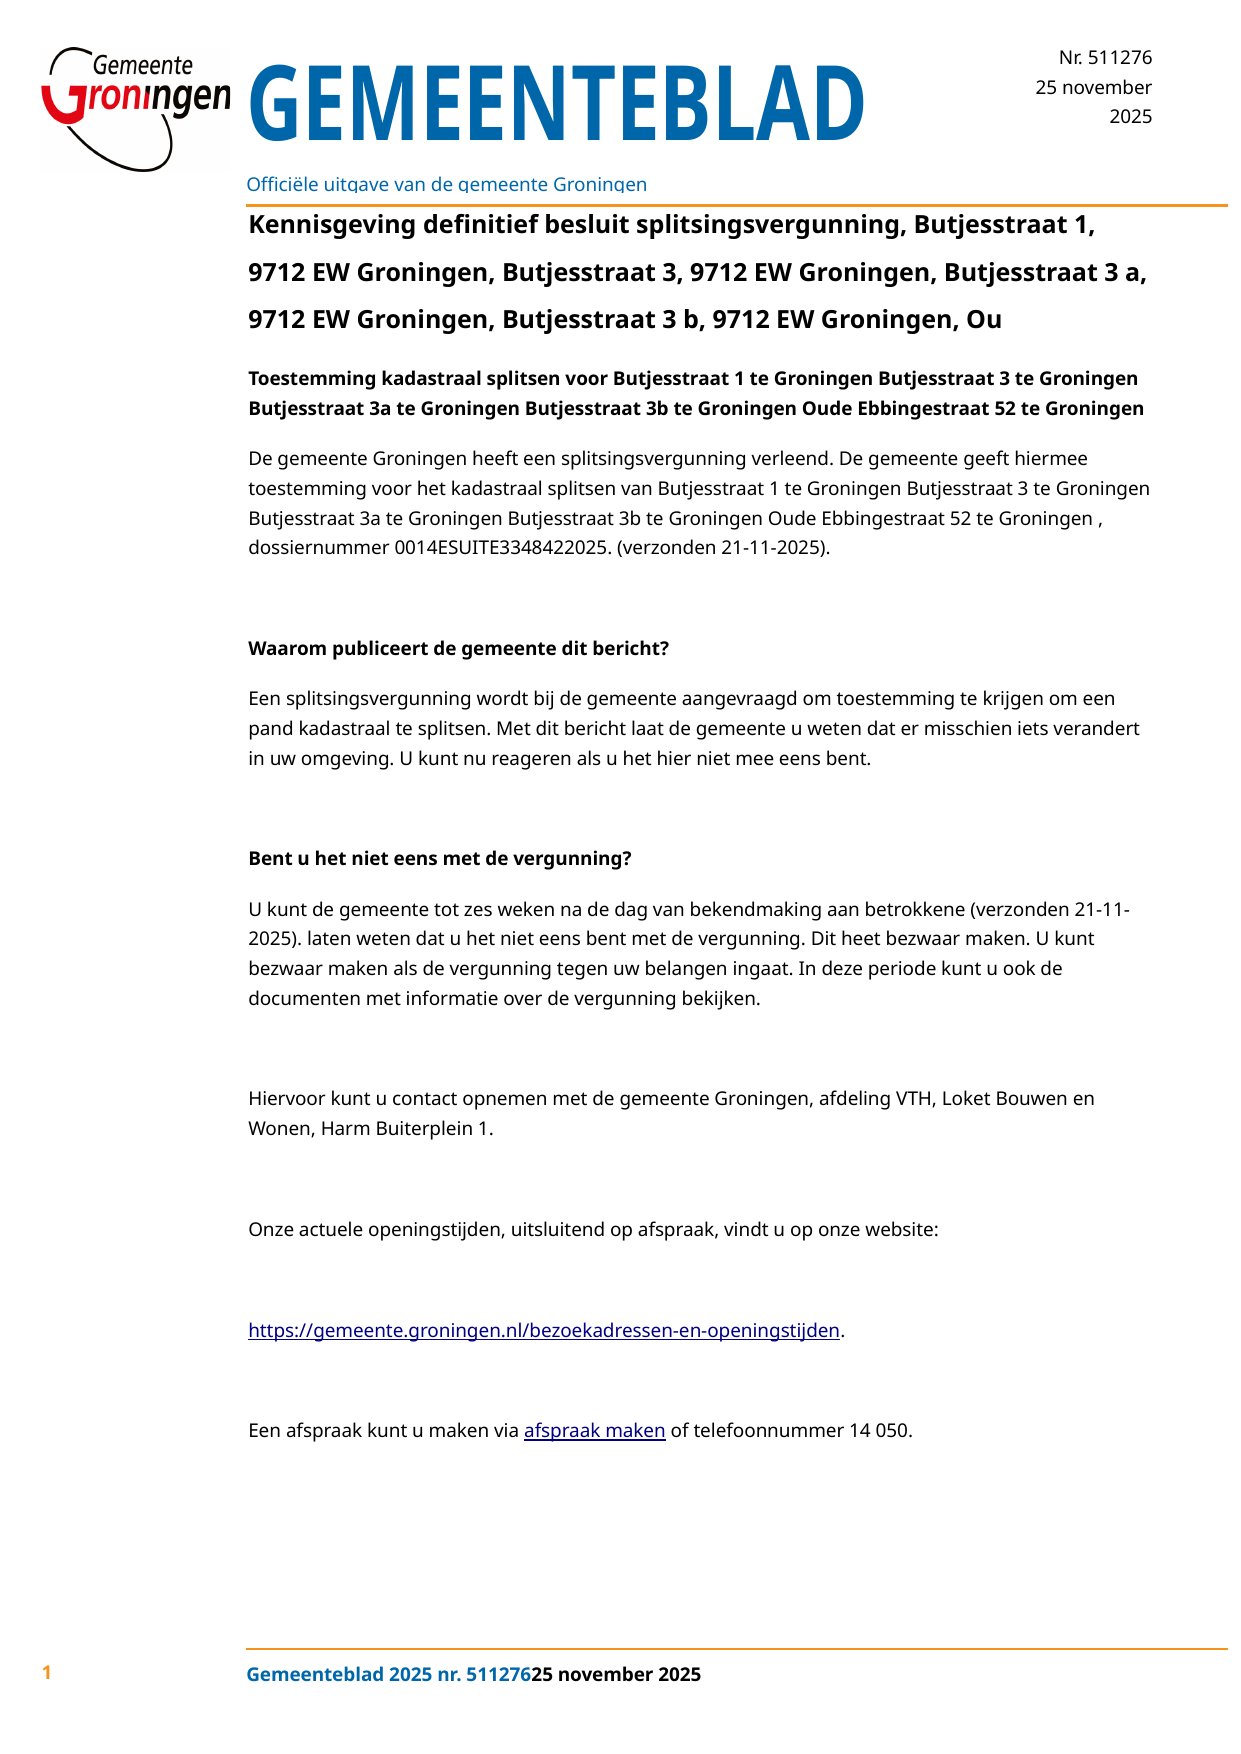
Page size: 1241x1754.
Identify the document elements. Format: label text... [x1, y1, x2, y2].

text Een afspraak kunt u maken via afspraak maken of telefoonnummer 14 050. [248, 1418, 1152, 1443]
text Kennisgeving definitief besluit splitsingsvergunning, Butjesstraat 1, 9712 EW Groningen, Butjesstraat 3, 9712 EW Groningen, Butjesstraat 3 a, 9712 EW Groningen, Butjesstraat 3 b, 9712 EW Groningen, Ou [248, 207, 1152, 336]
text Bent u het niet eens met de vergunning? [248, 846, 1152, 871]
text Een splitsingsvergunning wordt bij de gemeente aangevraagd om toestemming te krijgen om een pand kadastraal te splitsen. Met dit bericht laat de gemeente u weten dat er misschien iets verandert in uw omgeving. U kunt nu reageren als u het hier niet mee eens bent. [248, 686, 1152, 770]
text Waarom publiceert de gemeente dit bericht? [248, 635, 1152, 661]
text Hiervoor kunt u contact opnemen met de gemeente Groningen, afdeling VTH, Loket Bouwen en Wonen, Harm Buiterplein 1. [248, 1086, 1152, 1141]
text https://gemeente.groningen.nl/bezoekadressen-en-openingstijden. [248, 1317, 1152, 1342]
text Toestemming kadastraal splitsen voor Butjesstraat 1 te Groningen Butjesstraat 3 te Groningen Butjesstraat 3a te Groningen Butjesstraat 3b te Groningen Oude Ebbingestraat 52 te Groningen [248, 366, 1152, 421]
text Onze actuele openingstijden, uitsluitend op afspraak, vindt u op onze website: [248, 1216, 1152, 1242]
text U kunt de gemeente tot zes weken na de dag van bekendmaking aan betrokkene (verzonden 21-11-2025). laten weten dat u het niet eens bent met de vergunning. Dit heet bezwaar maken. U kunt bezwaar maken als de vergunning tegen uw belangen ingaat. In deze periode kunt u ook de documenten met informatie over de vergunning bekijken. [248, 896, 1152, 1010]
text De gemeente Groningen heeft een splitsingsvergunning verleend. De gemeente geeft hiermee toestemming voor het kadastraal splitsen van Butjesstraat 1 te Groningen Butjesstraat 3 te Groningen Butjesstraat 3a te Groningen Butjesstraat 3b te Groningen Oude Ebbingestraat 52 te Groningen , dossiernummer 0014ESUITE3348422025. (verzonden 21-11-2025). [248, 446, 1152, 560]
picture [41, 47, 231, 172]
